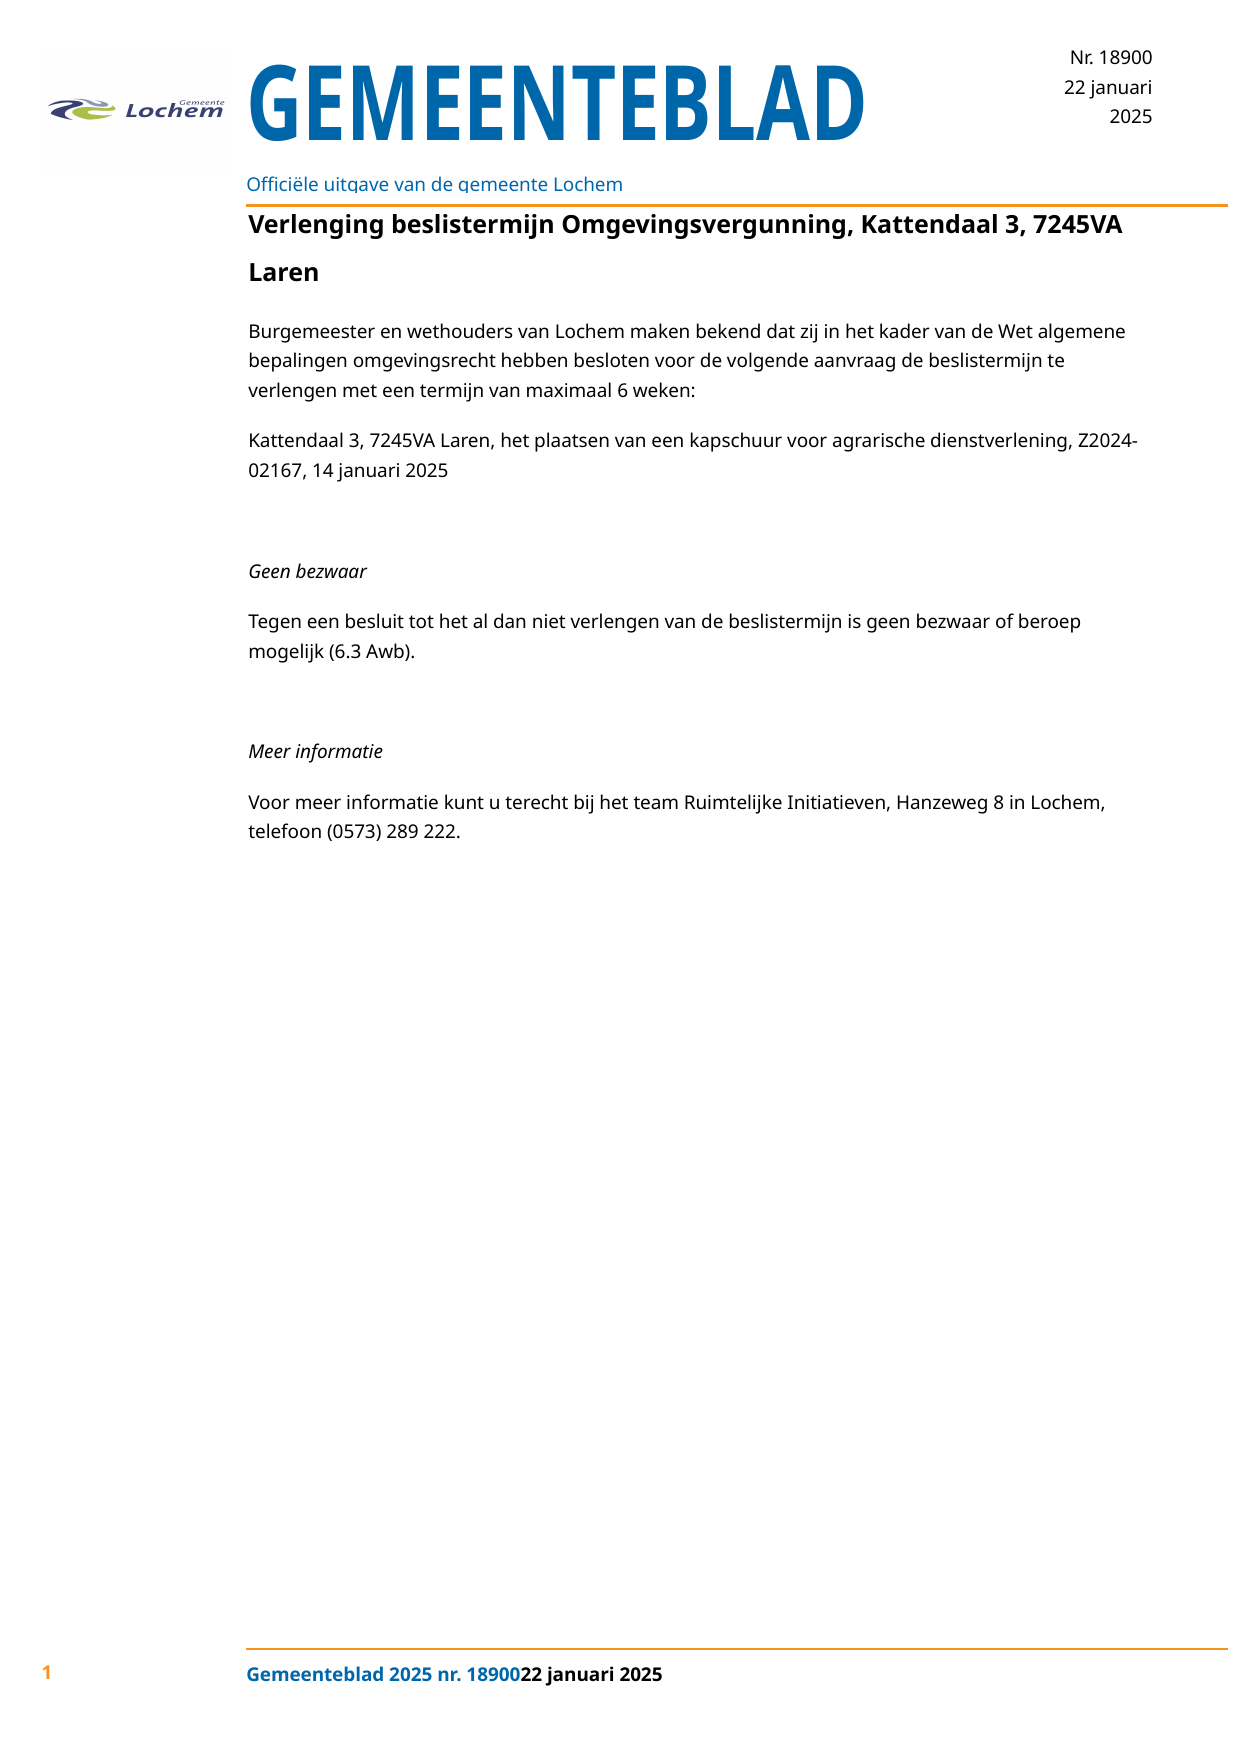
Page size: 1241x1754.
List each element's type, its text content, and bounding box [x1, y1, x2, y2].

text Kattendaal 3, 7245VA Laren, het plaatsen van een kapschuur voor agrarische dienstverlening, Z2024-02167, 14 januari 2025 [248, 427, 1152, 483]
text Geen bezwaar [248, 558, 1152, 584]
text Tegen een besluit tot het al dan niet verlengen van de beslistermijn is geen bezwaar of beroep mogelijk (6.3 Awb). [248, 608, 1152, 664]
text Meer informatie [248, 739, 1152, 764]
text Voor meer informatie kunt u terecht bij het team Ruimtelijke Initiatieven, Hanzeweg 8 in Lochem, telefoon (0573) 289 222. [248, 789, 1152, 844]
text Verlenging beslistermijn Omgevingsvergunning, Kattendaal 3, 7245VA Laren [248, 207, 1152, 288]
text Burgemeester en wethouders van Lochem maken bekend dat zij in het kader van de Wet algemene bepalingen omgevingsrecht hebben besloten voor de volgende aanvraag de beslistermijn te verlengen met een termijn van maximaal 6 weken: [248, 318, 1152, 403]
picture [41, 47, 231, 172]
